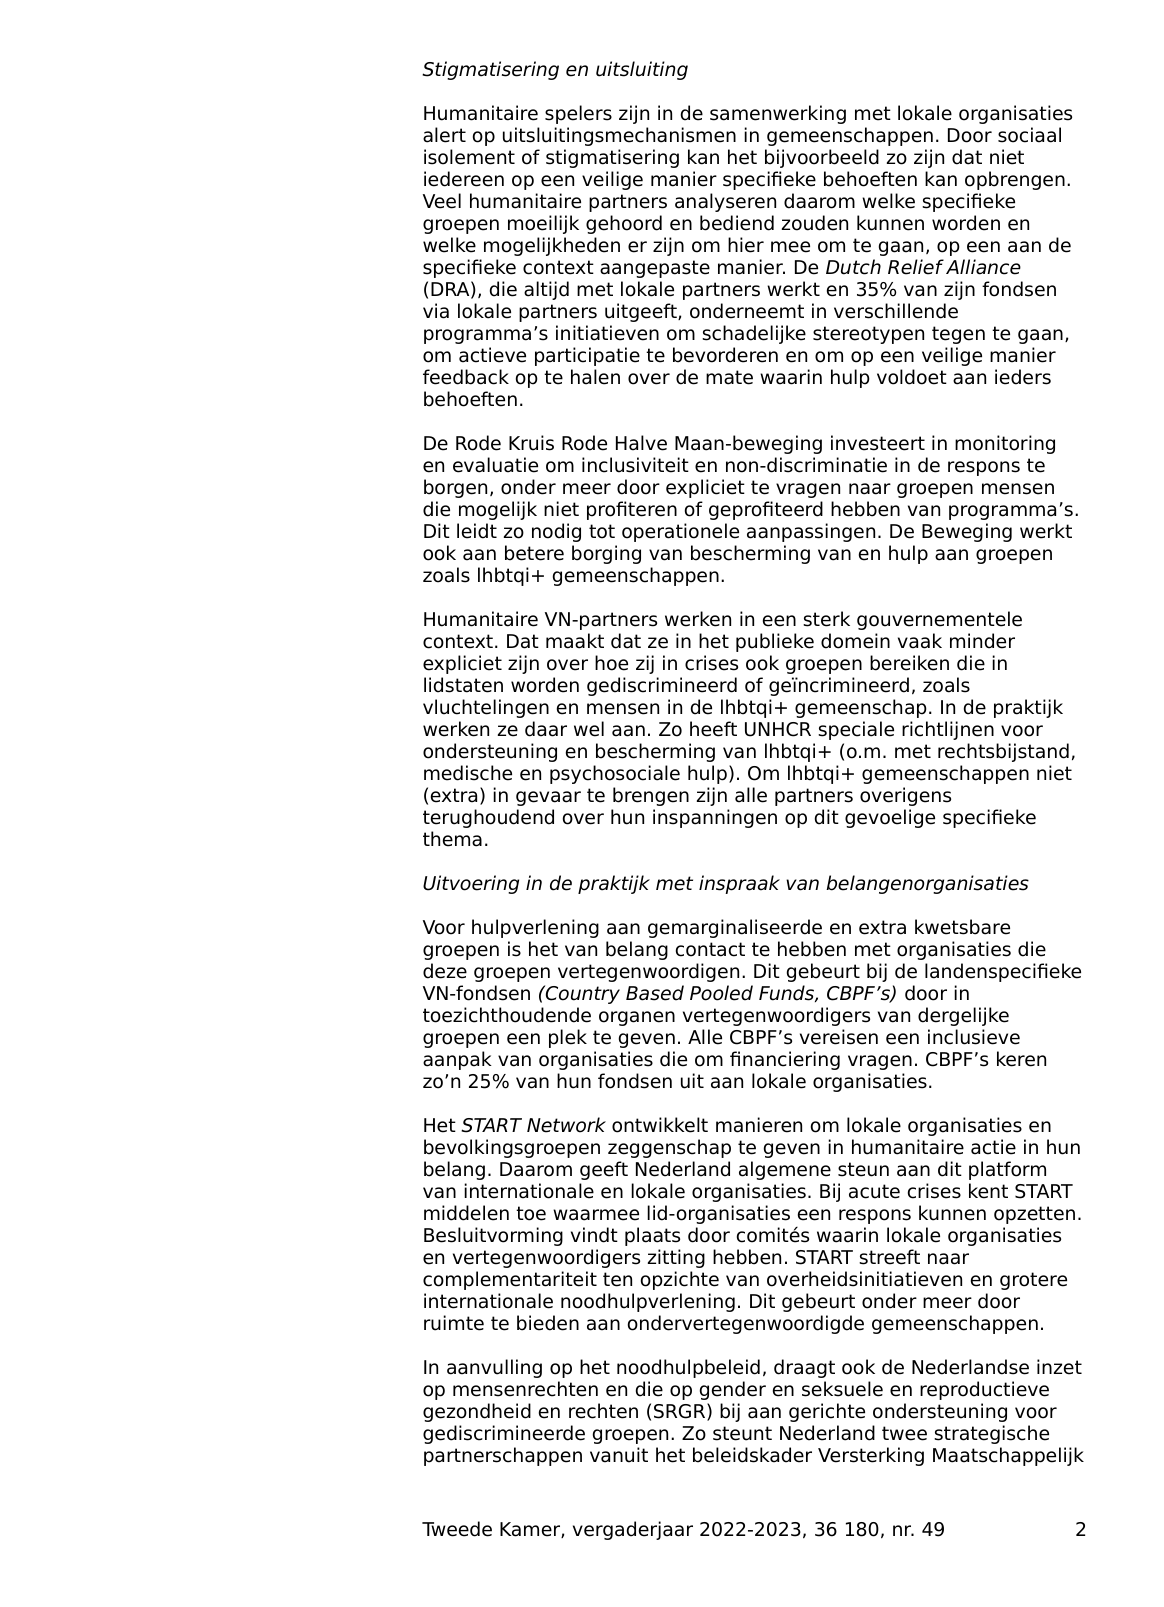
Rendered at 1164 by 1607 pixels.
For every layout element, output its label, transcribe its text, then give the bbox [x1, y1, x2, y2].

subtitle Stigmatisering en uitsluiting [422, 59, 1087, 81]
text Humanitaire spelers zijn in de samenwerking met lokale organisaties alert op uitsluitingsmechanismen in gemeenschappen. Door sociaal isolement of stigmatisering kan het bijvoorbeeld zo zijn dat niet iedereen op een veilige manier specifieke behoeften kan opbrengen. Veel humanitaire partners analyseren daarom welke specifieke groepen moeilijk gehoord en bediend zouden kunnen worden en welke mogelijkheden er zijn om hier mee om te gaan, op een aan de specifieke context aangepaste manier. De Dutch Relief Alliance (DRA), die altijd met lokale partners werkt en 35% van zijn fondsen via lokale partners uitgeeft, onderneemt in verschillende programma’s initiatieven om schadelijke stereotypen tegen te gaan, om actieve participatie te bevorderen en om op een veilige manier feedback op te halen over de mate waarin hulp voldoet aan ieders behoeften. [422, 103, 1087, 411]
text De Rode Kruis Rode Halve Maan-beweging investeert in monitoring en evaluatie om inclusiviteit en non-discriminatie in de respons te borgen, onder meer door expliciet te vragen naar groepen mensen die mogelijk niet profiteren of geprofiteerd hebben van programma’s. Dit leidt zo nodig tot operationele aanpassingen. De Beweging werkt ook aan betere borging van bescherming van en hulp aan groepen zoals lhbtqi+ gemeenschappen. [422, 433, 1087, 587]
text Voor hulpverlening aan gemarginaliseerde en extra kwetsbare groepen is het van belang contact te hebben met organisaties die deze groepen vertegenwoordigen. Dit gebeurt bij de landenspecifieke VN-fondsen (Country Based Pooled Funds, CBPF’s) door in toezichthoudende organen vertegenwoordigers van dergelijke groepen een plek te geven. Alle CBPF’s vereisen een inclusieve aanpak van organisaties die om financiering vragen. CBPF’s keren zo’n 25% van hun fondsen uit aan lokale organisaties. [422, 917, 1087, 1093]
text Het START Network ontwikkelt manieren om lokale organisaties en bevolkingsgroepen zeggenschap te geven in humanitaire actie in hun belang. Daarom geeft Nederland algemene steun aan dit platform van internationale en lokale organisaties. Bij acute crises kent START middelen toe waarmee lid-organisaties een respons kunnen opzetten. Besluitvorming vindt plaats door comités waarin lokale organisaties en vertegenwoordigers zitting hebben. START streeft naar complementariteit ten opzichte van overheidsinitiatieven en grotere internationale noodhulpverlening. Dit gebeurt onder meer door ruimte te bieden aan ondervertegenwoordigde gemeenschappen. [422, 1115, 1087, 1335]
text Humanitaire VN-partners werken in een sterk gouvernementele context. Dat maakt dat ze in het publieke domein vaak minder expliciet zijn over hoe zij in crises ook groepen bereiken die in lidstaten worden gediscrimineerd of geïncrimineerd, zoals vluchtelingen en mensen in de lhbtqi+ gemeenschap. In de praktijk werken ze daar wel aan. Zo heeft UNHCR speciale richtlijnen voor ondersteuning en bescherming van lhbtqi+ (o.m. met rechtsbijstand, medische en psychosociale hulp). Om lhbtqi+ gemeenschappen niet (extra) in gevaar te brengen zijn alle partners overigens terughoudend over hun inspanningen op dit gevoelige specifieke thema. [422, 609, 1087, 851]
subtitle Uitvoering in de praktijk met inspraak van belangenorganisaties [422, 873, 1087, 895]
text In aanvulling op het noodhulpbeleid, draagt ook de Nederlandse inzet op mensenrechten en die op gender en seksuele en reproductieve gezondheid en rechten (SRGR) bij aan gerichte ondersteuning voor gediscrimineerde groepen. Zo steunt Nederland twee strategische partnerschappen vanuit het beleidskader Versterking Maatschappelijk [422, 1357, 1087, 1467]
